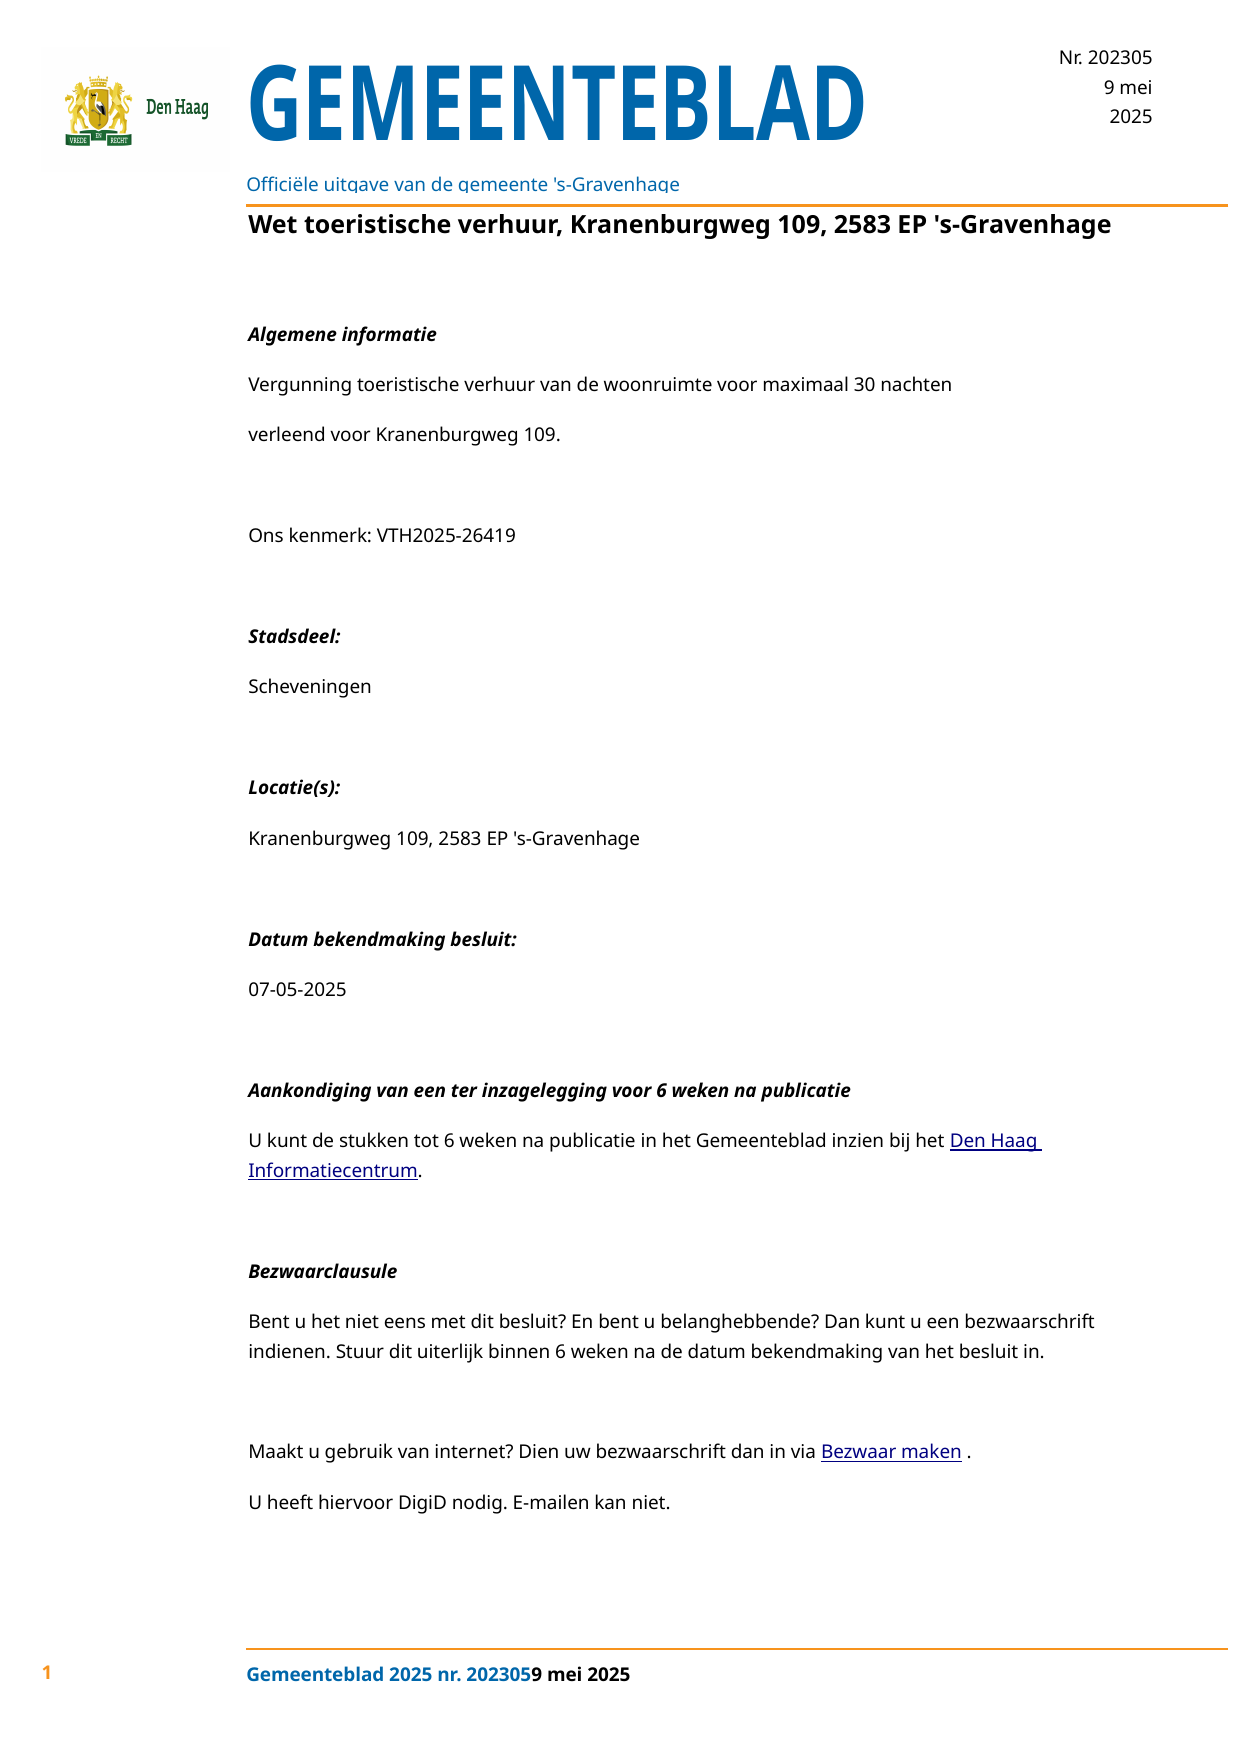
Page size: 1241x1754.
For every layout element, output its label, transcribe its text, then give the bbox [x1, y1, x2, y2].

text verleend voor Kranenburgweg 109. [248, 422, 1152, 447]
text Datum bekendmaking besluit: [248, 926, 1152, 951]
text Locatie(s): [248, 774, 1152, 800]
text Scheveningen [248, 674, 1152, 699]
text Aankondiging van een ter inzagelegging voor 6 weken na publicatie [248, 1077, 1152, 1103]
text U kunt de stukken tot 6 weken na publicatie in het Gemeenteblad inzien bij het Den Haag Informatiecentrum. [248, 1127, 1152, 1183]
text Ons kenmerk: VTH2025-26419 [248, 522, 1152, 548]
text Bent u het niet eens met dit besluit? En bent u belanghebbende? Dan kunt u een bezwaarschrift indienen. Stuur dit uiterlijk binnen 6 weken na de datum bekendmaking van het besluit in. [248, 1308, 1152, 1363]
text Algemene informatie [248, 321, 1152, 346]
text Kranenburgweg 109, 2583 EP 's-Gravenhage [248, 825, 1152, 851]
text Stadsdeel: [248, 623, 1152, 649]
text Maakt u gebruik van internet? Dien uw bezwaarschrift dan in via Bezwaar maken . [248, 1439, 1152, 1464]
text Vergunning toeristische verhuur van de woonruimte voor maximaal 30 nachten [248, 371, 1152, 397]
text Bezwaarclausule [248, 1258, 1152, 1283]
picture [41, 47, 231, 172]
text U heeft hiervoor DigiD nodig. E-mailen kan niet. [248, 1489, 1152, 1515]
text Wet toeristische verhuur, Kranenburgweg 109, 2583 EP 's-Gravenhage [248, 207, 1152, 241]
text 07-05-2025 [248, 976, 1152, 1002]
